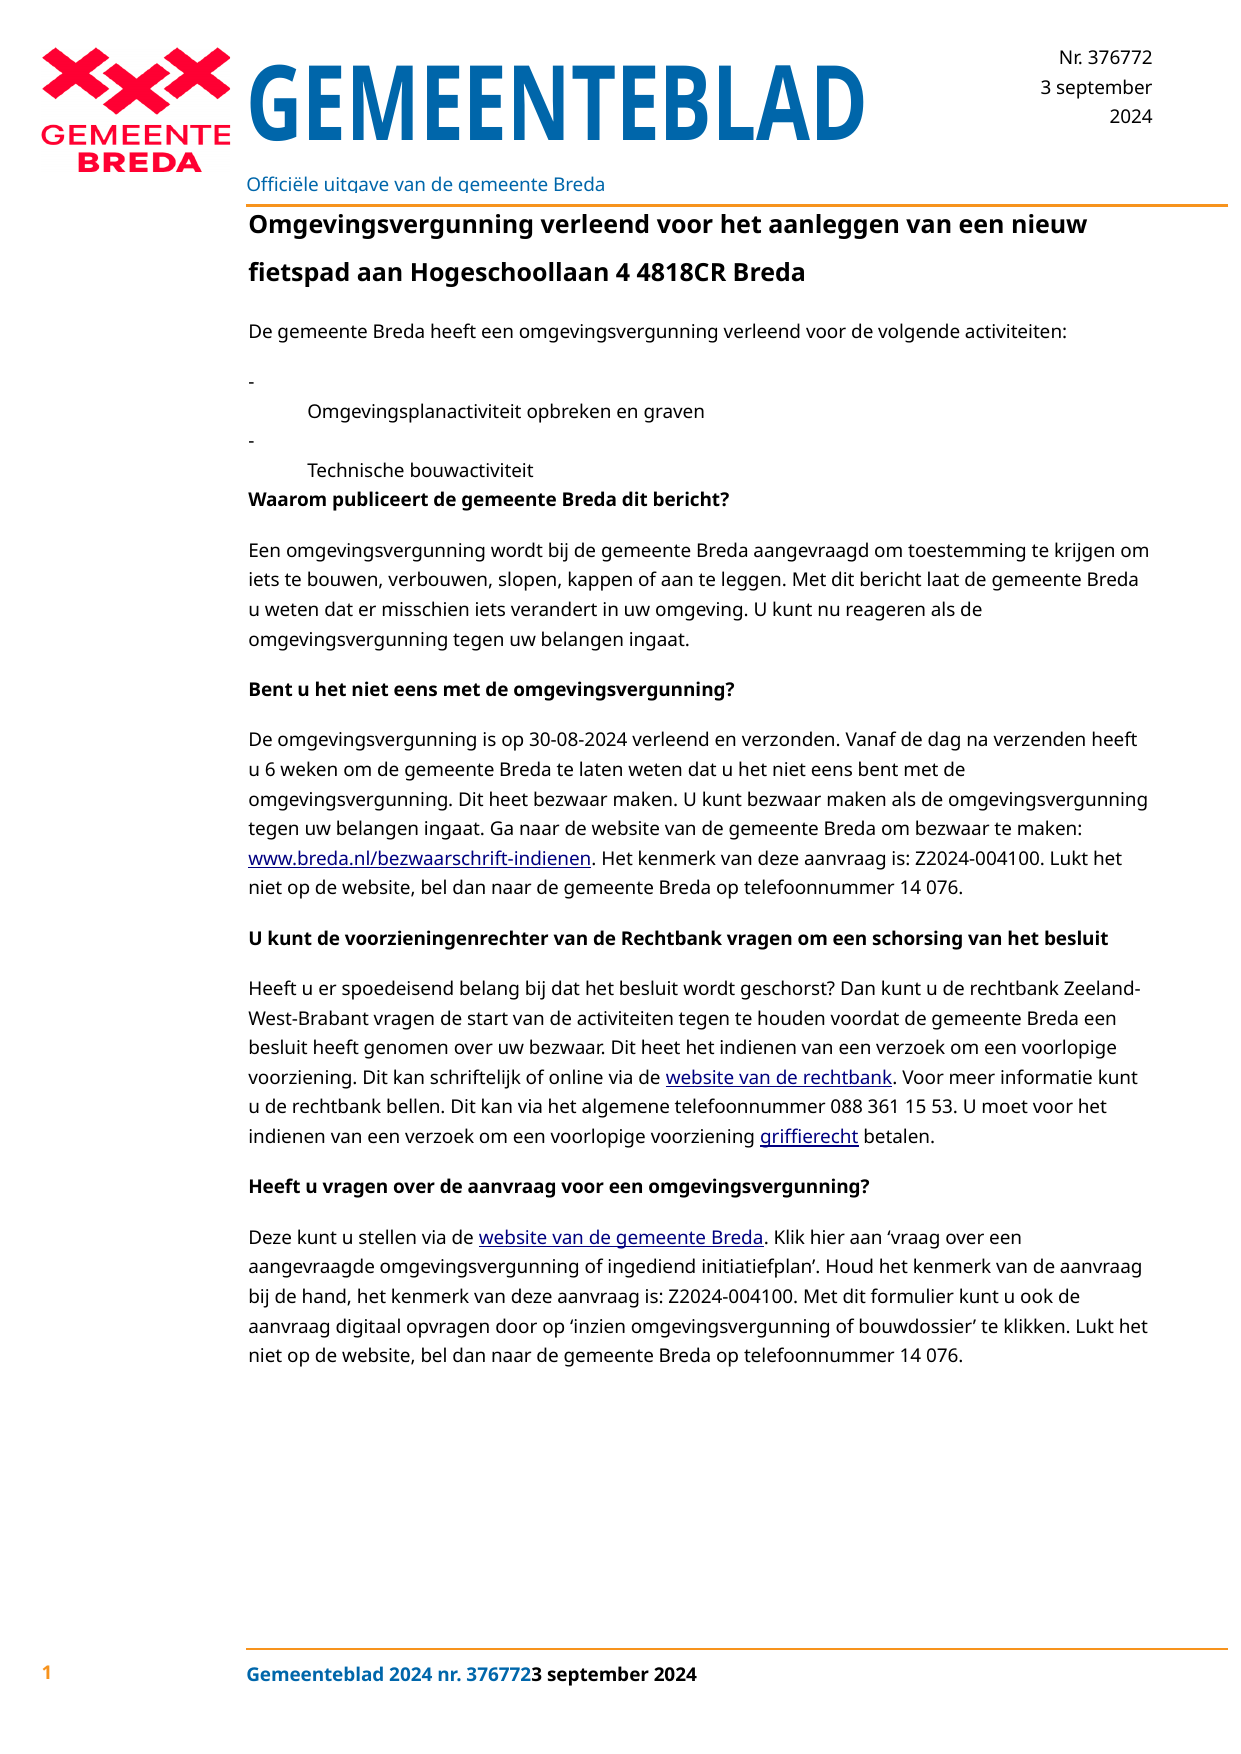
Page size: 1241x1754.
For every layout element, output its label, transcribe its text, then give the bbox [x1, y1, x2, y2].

text Omgevingsvergunning verleend voor het aanleggen van een nieuw fietspad aan Hogeschoollaan 4 4818CR Breda [248, 207, 1152, 288]
text De gemeente Breda heeft een omgevingsvergunning verleend voor de volgende activiteiten: [248, 318, 1152, 344]
list Technische bouwactiviteit [248, 457, 1152, 483]
list Omgevingsplanactiviteit opbreken en graven [248, 398, 1152, 424]
text U kunt de voorzieningenrechter van de Rechtbank vragen om een schorsing van het besluit [248, 925, 1152, 951]
text De omgevingsvergunning is op 30-08-2024 verleend en verzonden. Vanaf de dag na verzenden heeft u 6 weken om de gemeente Breda te laten weten dat u het niet eens bent met de omgevingsvergunning. Dit heet bezwaar maken. U kunt bezwaar maken als de omgevingsvergunning tegen uw belangen ingaat. Ga naar de website van de gemeente Breda om bezwaar te maken: www.breda.nl/bezwaarschrift-indienen. Het kenmerk van deze aanvraag is: Z2024-004100. Lukt het niet op de website, bel dan naar de gemeente Breda op telefoonnummer 14 076. [248, 727, 1152, 900]
text Waarom publiceert de gemeente Breda dit bericht? [248, 487, 1152, 512]
text Deze kunt u stellen via de website van de gemeente Breda. Klik hier aan ‘vraag over een aangevraagde omgevingsvergunning of ingediend initiatiefplan’. Houd het kenmerk van de aanvraag bij de hand, het kenmerk van deze aanvraag is: Z2024-004100. Met dit formulier kunt u ook de aanvraag digitaal opvragen door op ‘inzien omgevingsvergunning of bouwdossier’ te klikken. Lukt het niet op de website, bel dan naar de gemeente Breda op telefoonnummer 14 076. [248, 1224, 1152, 1368]
text Heeft u vragen over de aanvraag voor een omgevingsvergunning? [248, 1174, 1152, 1199]
text Een omgevingsvergunning wordt bij de gemeente Breda aangevraagd om toestemming te krijgen om iets te bouwen, verbouwen, slopen, kappen of aan te leggen. Met dit bericht laat de gemeente Breda u weten dat er misschien iets verandert in uw omgeving. U kunt nu reageren als de omgevingsvergunning tegen uw belangen ingaat. [248, 537, 1152, 652]
text Bent u het niet eens met de omgevingsvergunning? [248, 676, 1152, 702]
picture [41, 47, 231, 172]
text Heeft u er spoedeisend belang bij dat het besluit wordt geschorst? Dan kunt u de rechtbank Zeeland-West-Brabant vragen de start van de activiteiten tegen te houden voordat de gemeente Breda een besluit heeft genomen over uw bezwaar. Dit heet het indienen van een verzoek om een voorlopige voorziening. Dit kan schriftelijk of online via de website van de rechtbank. Voor meer informatie kunt u de rechtbank bellen. Dit kan via het algemene telefoonnummer 088 361 15 53. U moet voor het indienen van een verzoek om een voorlopige voorziening griffierecht betalen. [248, 975, 1152, 1149]
